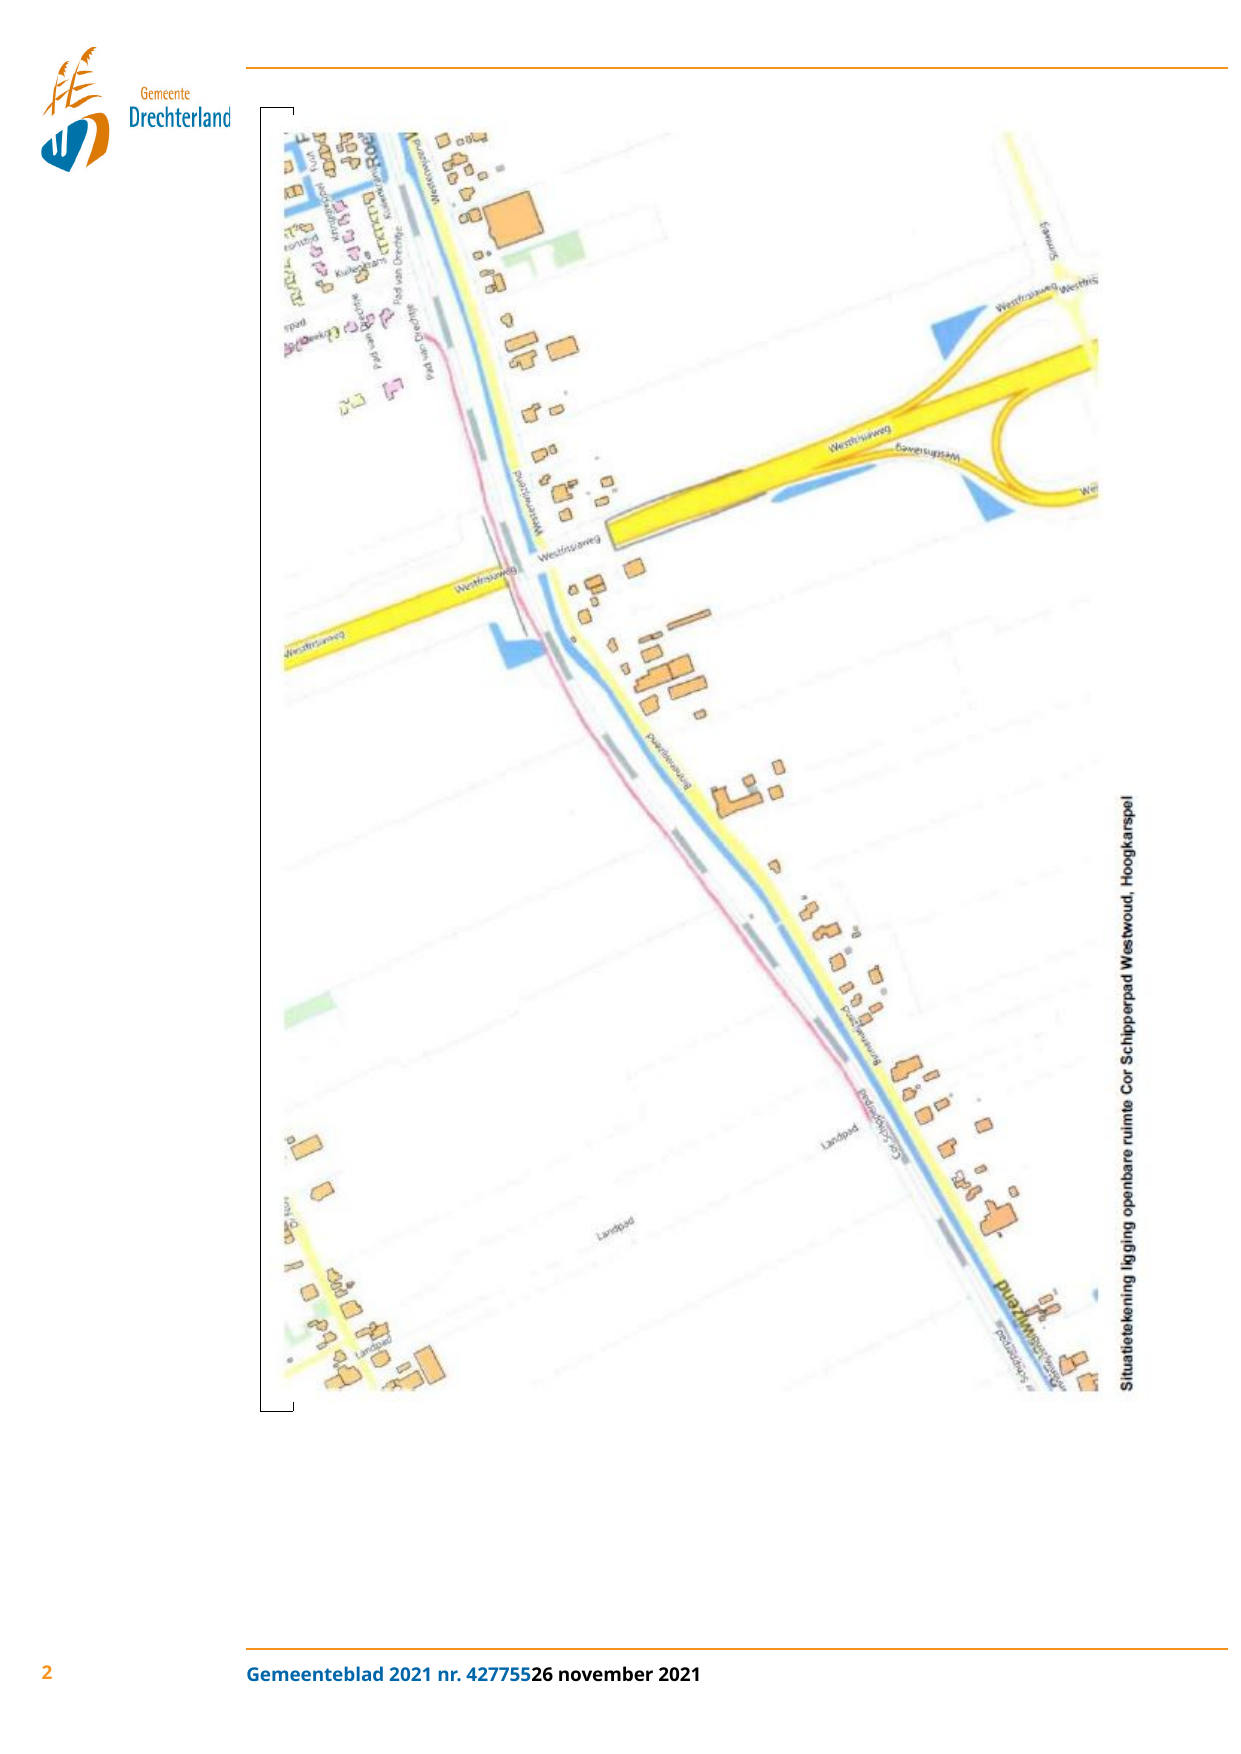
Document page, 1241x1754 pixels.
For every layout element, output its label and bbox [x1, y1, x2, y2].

picture [41, 47, 231, 172]
picture [41, 158, 64, 172]
picture [268, 115, 1155, 1402]
picture [226, 115, 231, 124]
